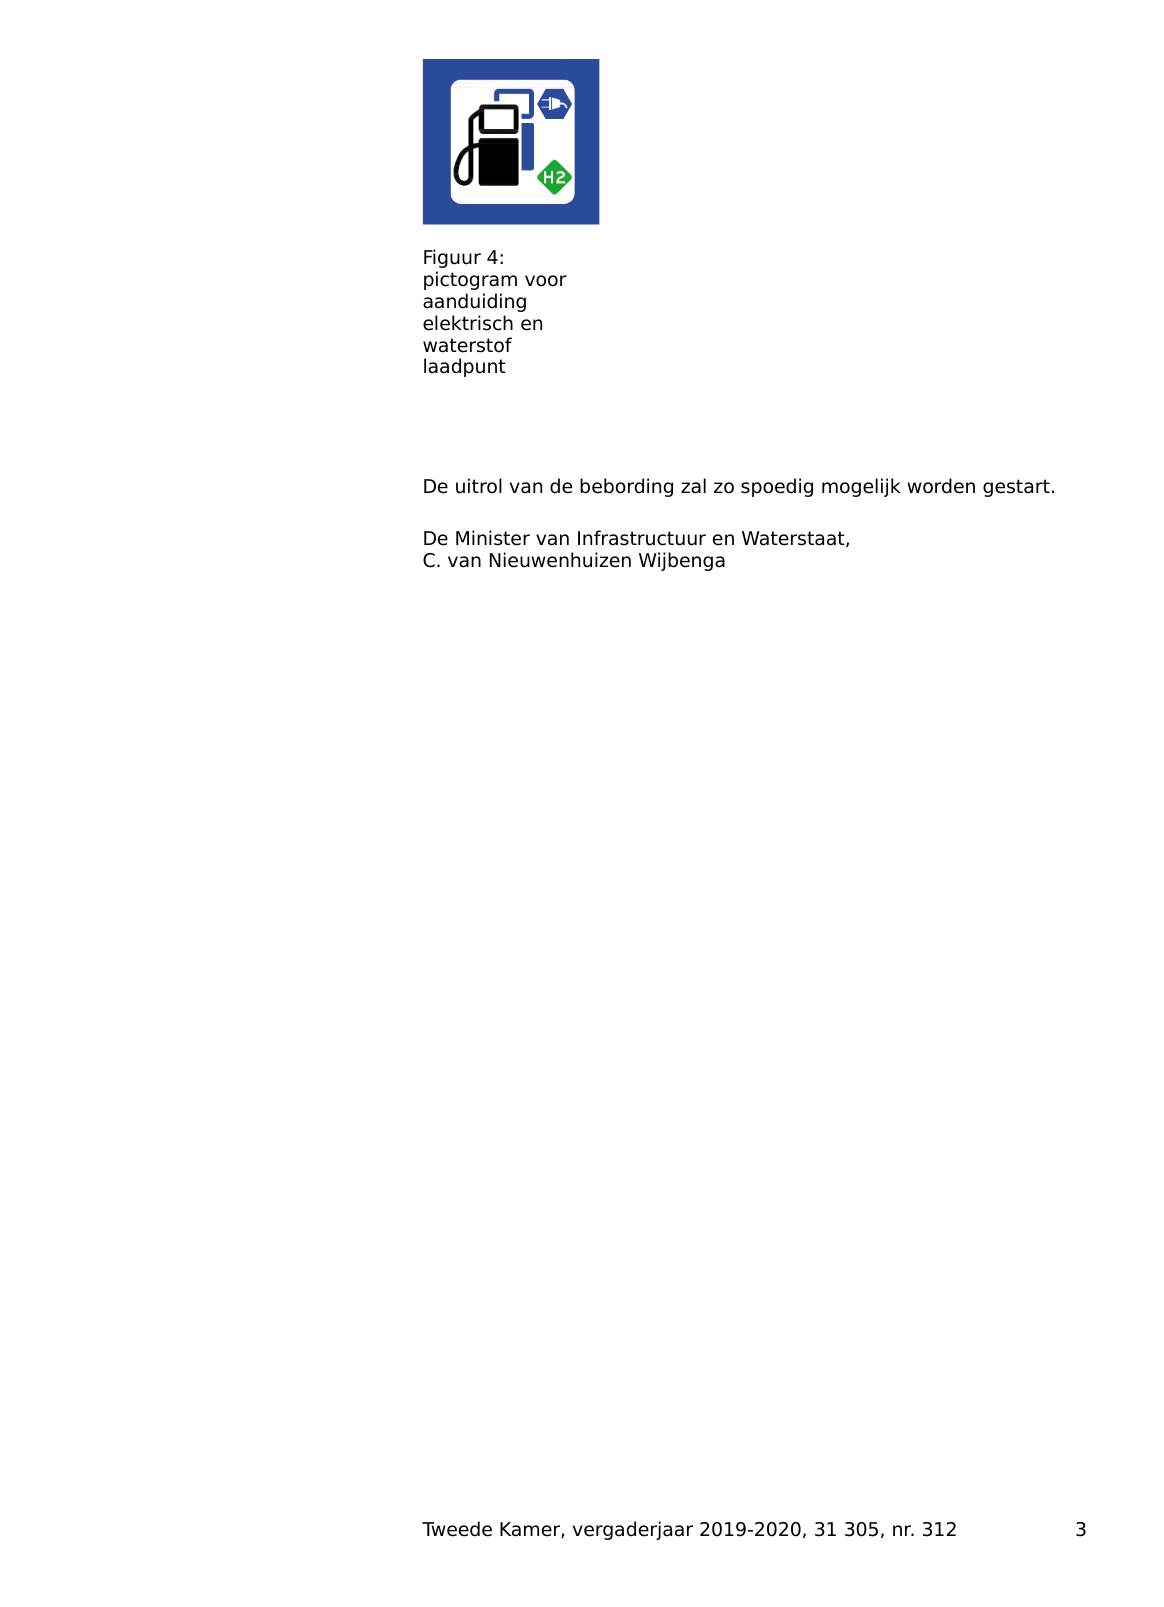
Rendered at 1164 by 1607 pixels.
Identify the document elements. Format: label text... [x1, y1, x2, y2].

picture [422, 59, 600, 225]
text De uitrol van de bebording zal zo spoedig mogelijk worden gestart. [422, 476, 1087, 498]
text De Minister van Infrastructuur en Waterstaat, C. van Nieuwenhuizen Wijbenga [422, 528, 1087, 572]
text Figuur 4: pictogram voor aanduiding elektrisch en waterstof laadpunt [422, 247, 599, 378]
